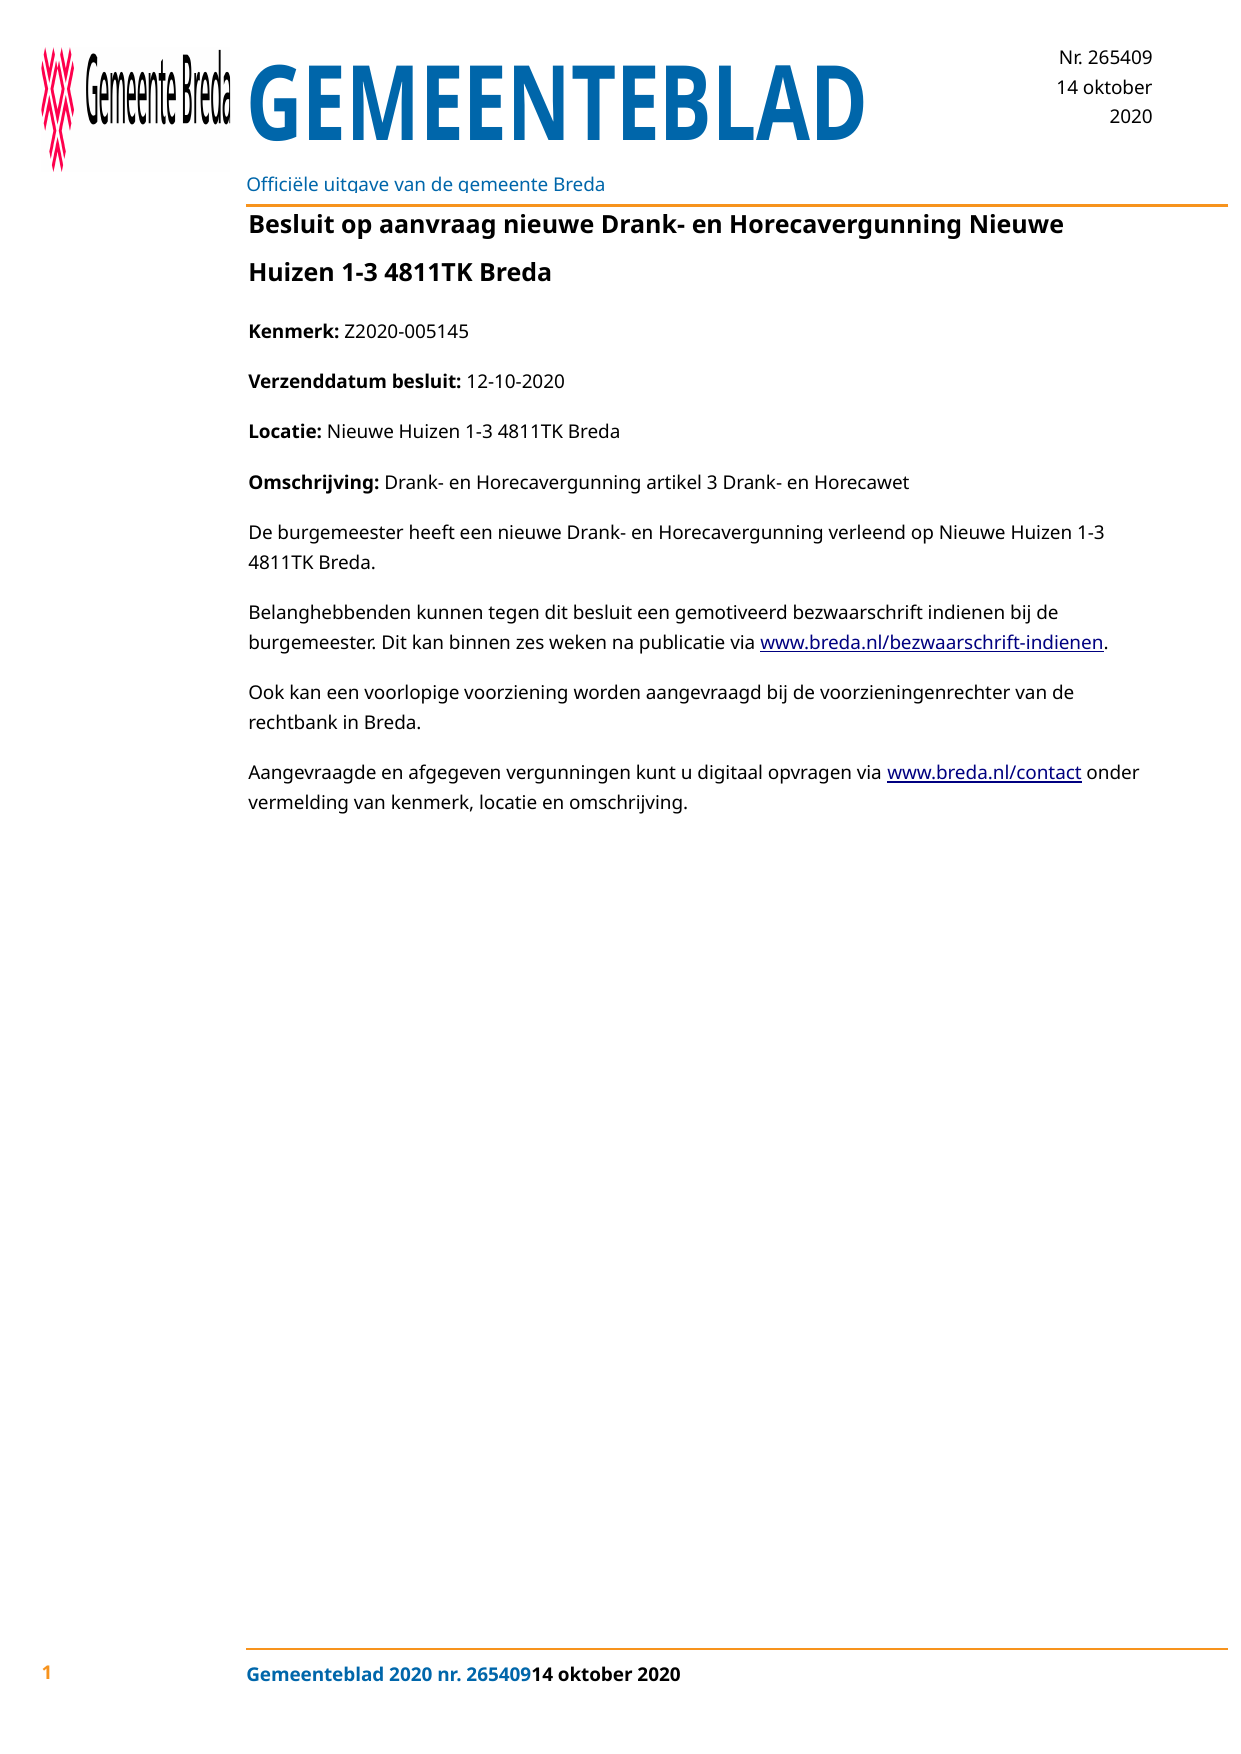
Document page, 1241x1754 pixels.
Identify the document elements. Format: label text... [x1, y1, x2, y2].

picture [41, 47, 231, 172]
text Locatie: Nieuwe Huizen 1-3 4811TK Breda [248, 419, 1152, 444]
text Besluit op aanvraag nieuwe Drank- en Horecavergunning Nieuwe Huizen 1-3 4811TK Breda [248, 207, 1152, 288]
text Verzenddatum besluit: 12-10-2020 [248, 368, 1152, 394]
text Aangevraagde en afgegeven vergunningen kunt u digitaal opvragen via www.breda.nl/contact onder vermelding van kenmerk, locatie en omschrijving. [248, 759, 1152, 815]
text Kenmerk: Z2020-005145 [248, 318, 1152, 344]
text De burgemeester heeft een nieuwe Drank- en Horecavergunning verleend op Nieuwe Huizen 1-3 4811TK Breda. [248, 519, 1152, 575]
text Belanghebbenden kunnen tegen dit besluit een gemotiveerd bezwaarschrift indienen bij de burgemeester. Dit kan binnen zes weken na publicatie via www.breda.nl/bezwaarschrift-indienen. [248, 599, 1152, 655]
text Ook kan een voorlopige voorziening worden aangevraagd bij de voorzieningenrechter van de rechtbank in Breda. [248, 679, 1152, 735]
text Omschrijving: Drank- en Horecavergunning artikel 3 Drank- en Horecawet [248, 469, 1152, 495]
